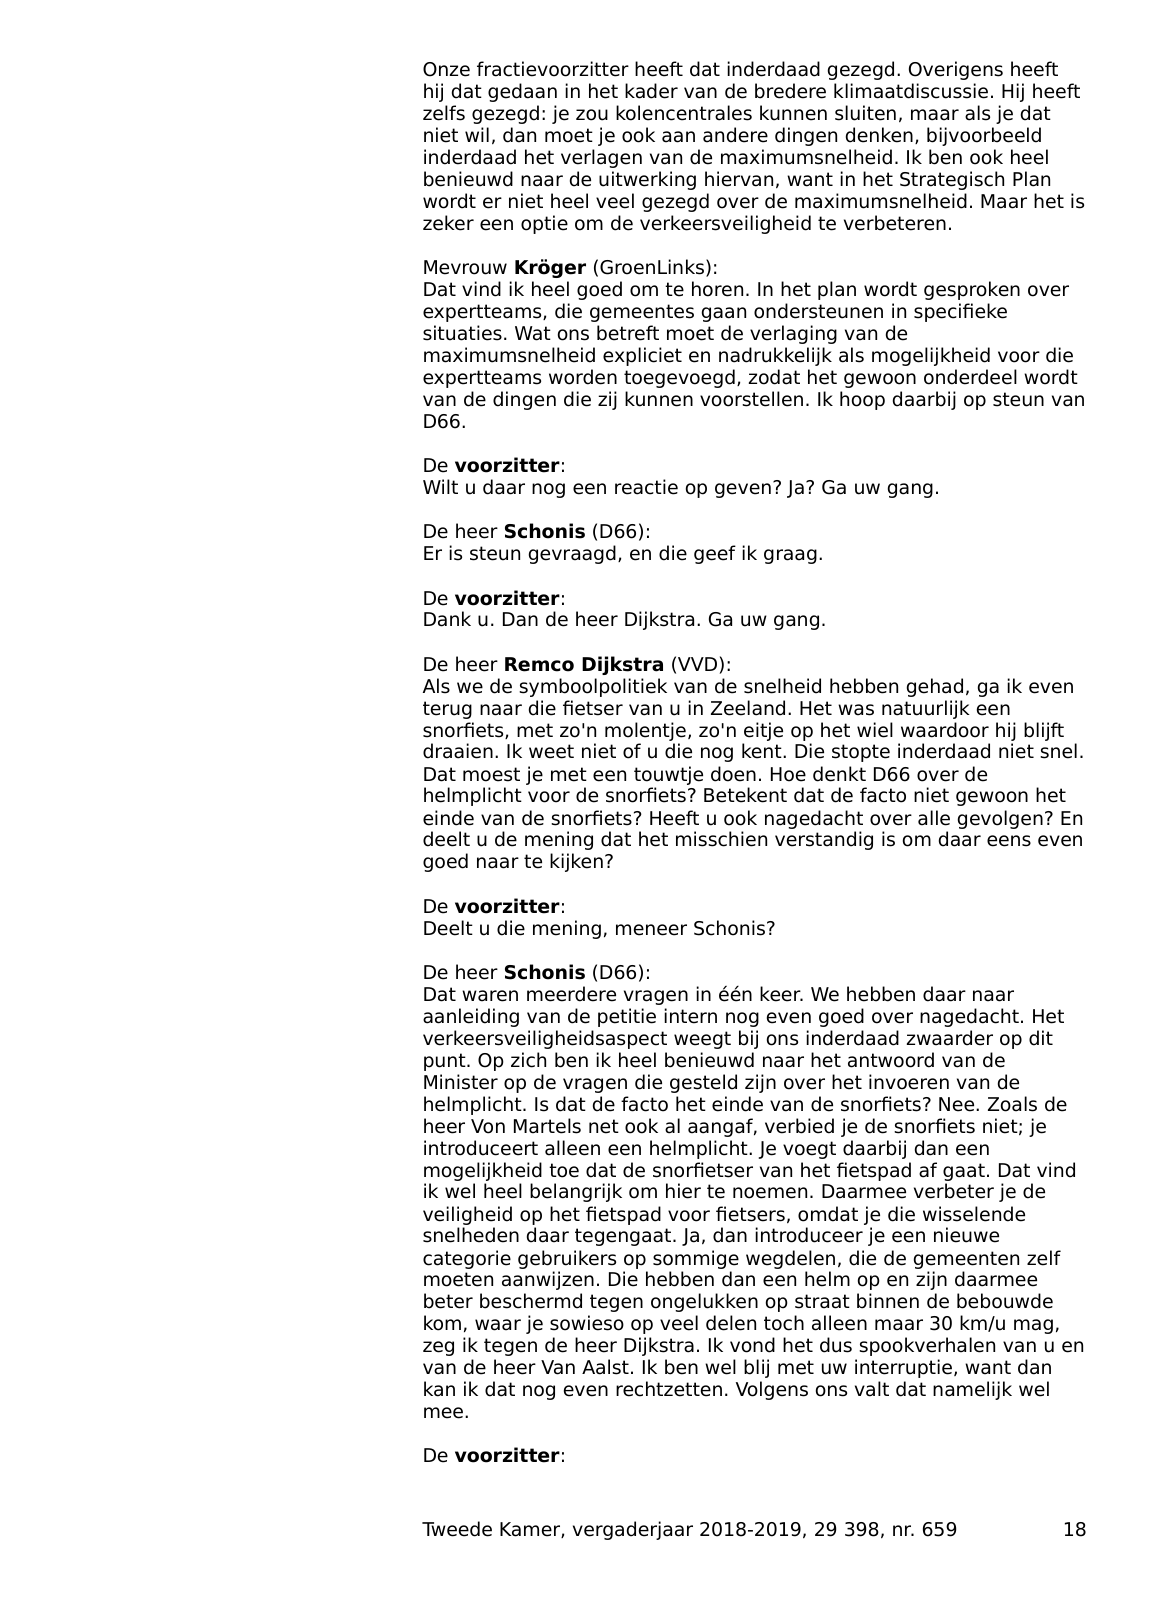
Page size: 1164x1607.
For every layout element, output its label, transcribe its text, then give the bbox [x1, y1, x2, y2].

text Onze fractievoorzitter heeft dat inderdaad gezegd. Overigens heeft hij dat gedaan in het kader van de bredere klimaatdiscussie. Hij heeft zelfs gezegd: je zou kolencentrales kunnen sluiten, maar als je dat niet wil, dan moet je ook aan andere dingen denken, bijvoorbeeld inderdaad het verlagen van de maximumsnelheid. Ik ben ook heel benieuwd naar de uitwerking hiervan, want in het Strategisch Plan wordt er niet heel veel gezegd over de maximumsnelheid. Maar het is zeker een optie om de verkeersveiligheid te verbeteren. [422, 59, 1087, 235]
text De heer Remco Dijkstra (VVD): [422, 653, 1087, 676]
text Mevrouw Kröger (GroenLinks): [422, 257, 1087, 279]
text Als we de symboolpolitiek van de snelheid hebben gehad, ga ik even terug naar die fietser van u in Zeeland. Het was natuurlijk een snorfiets, met zo'n molentje, zo'n eitje op het wiel waardoor hij blijft draaien. Ik weet niet of u die nog kent. Die stopte inderdaad niet snel. Dat moest je met een touwtje doen. Hoe denkt D66 over de helmplicht voor de snorfiets? Betekent dat de facto niet gewoon het einde van de snorfiets? Heeft u ook nagedacht over alle gevolgen? En deelt u de mening dat het misschien verstandig is om daar eens even goed naar te kijken? [422, 676, 1087, 873]
text De voorzitter: [422, 455, 1087, 477]
text De voorzitter: [422, 896, 1087, 917]
text De voorzitter: [422, 1445, 1087, 1467]
text Dat vind ik heel goed om te horen. In het plan wordt gesproken over expertteams, die gemeentes gaan ondersteunen in specifieke situaties. Wat ons betreft moet de verlaging van de maximumsnelheid expliciet en nadrukkelijk als mogelijkheid voor die expertteams worden toegevoegd, zodat het gewoon onderdeel wordt van de dingen die zij kunnen voorstellen. Ik hoop daarbij op steun van D66. [422, 279, 1087, 433]
text Deelt u die mening, meneer Schonis? [422, 917, 1087, 939]
text Dank u. Dan de heer Dijkstra. Ga uw gang. [422, 609, 1087, 631]
text De heer Schonis (D66): [422, 521, 1087, 543]
text Dat waren meerdere vragen in één keer. We hebben daar naar aanleiding van de petitie intern nog even goed over nagedacht. Het verkeersveiligheidsaspect weegt bij ons inderdaad zwaarder op dit punt. Op zich ben ik heel benieuwd naar het antwoord van de Minister op de vragen die gesteld zijn over het invoeren van de helmplicht. Is dat de facto het einde van de snorfiets? Nee. Zoals de heer Von Martels net ook al aangaf, verbied je de snorfiets niet; je introduceert alleen een helmplicht. Je voegt daarbij dan een mogelijkheid toe dat de snorfietser van het fietspad af gaat. Dat vind ik wel heel belangrijk om hier te noemen. Daarmee verbeter je de veiligheid op het fietspad voor fietsers, omdat je die wisselende snelheden daar tegengaat. Ja, dan introduceer je een nieuwe categorie gebruikers op sommige wegdelen, die de gemeenten zelf moeten aanwijzen. Die hebben dan een helm op en zijn daarmee beter beschermd tegen ongelukken op straat binnen de bebouwde kom, waar je sowieso op veel delen toch alleen maar 30 km/u mag, zeg ik tegen de heer Dijkstra. Ik vond het dus spookverhalen van u en van de heer Van Aalst. Ik ben wel blij met uw interruptie, want dan kan ik dat nog even rechtzetten. Volgens ons valt dat namelijk wel mee. [422, 984, 1087, 1423]
text Wilt u daar nog een reactie op geven? Ja? Ga uw gang. [422, 477, 1087, 499]
text De heer Schonis (D66): [422, 962, 1087, 984]
text Er is steun gevraagd, en die geef ik graag. [422, 543, 1087, 565]
text De voorzitter: [422, 587, 1087, 609]
